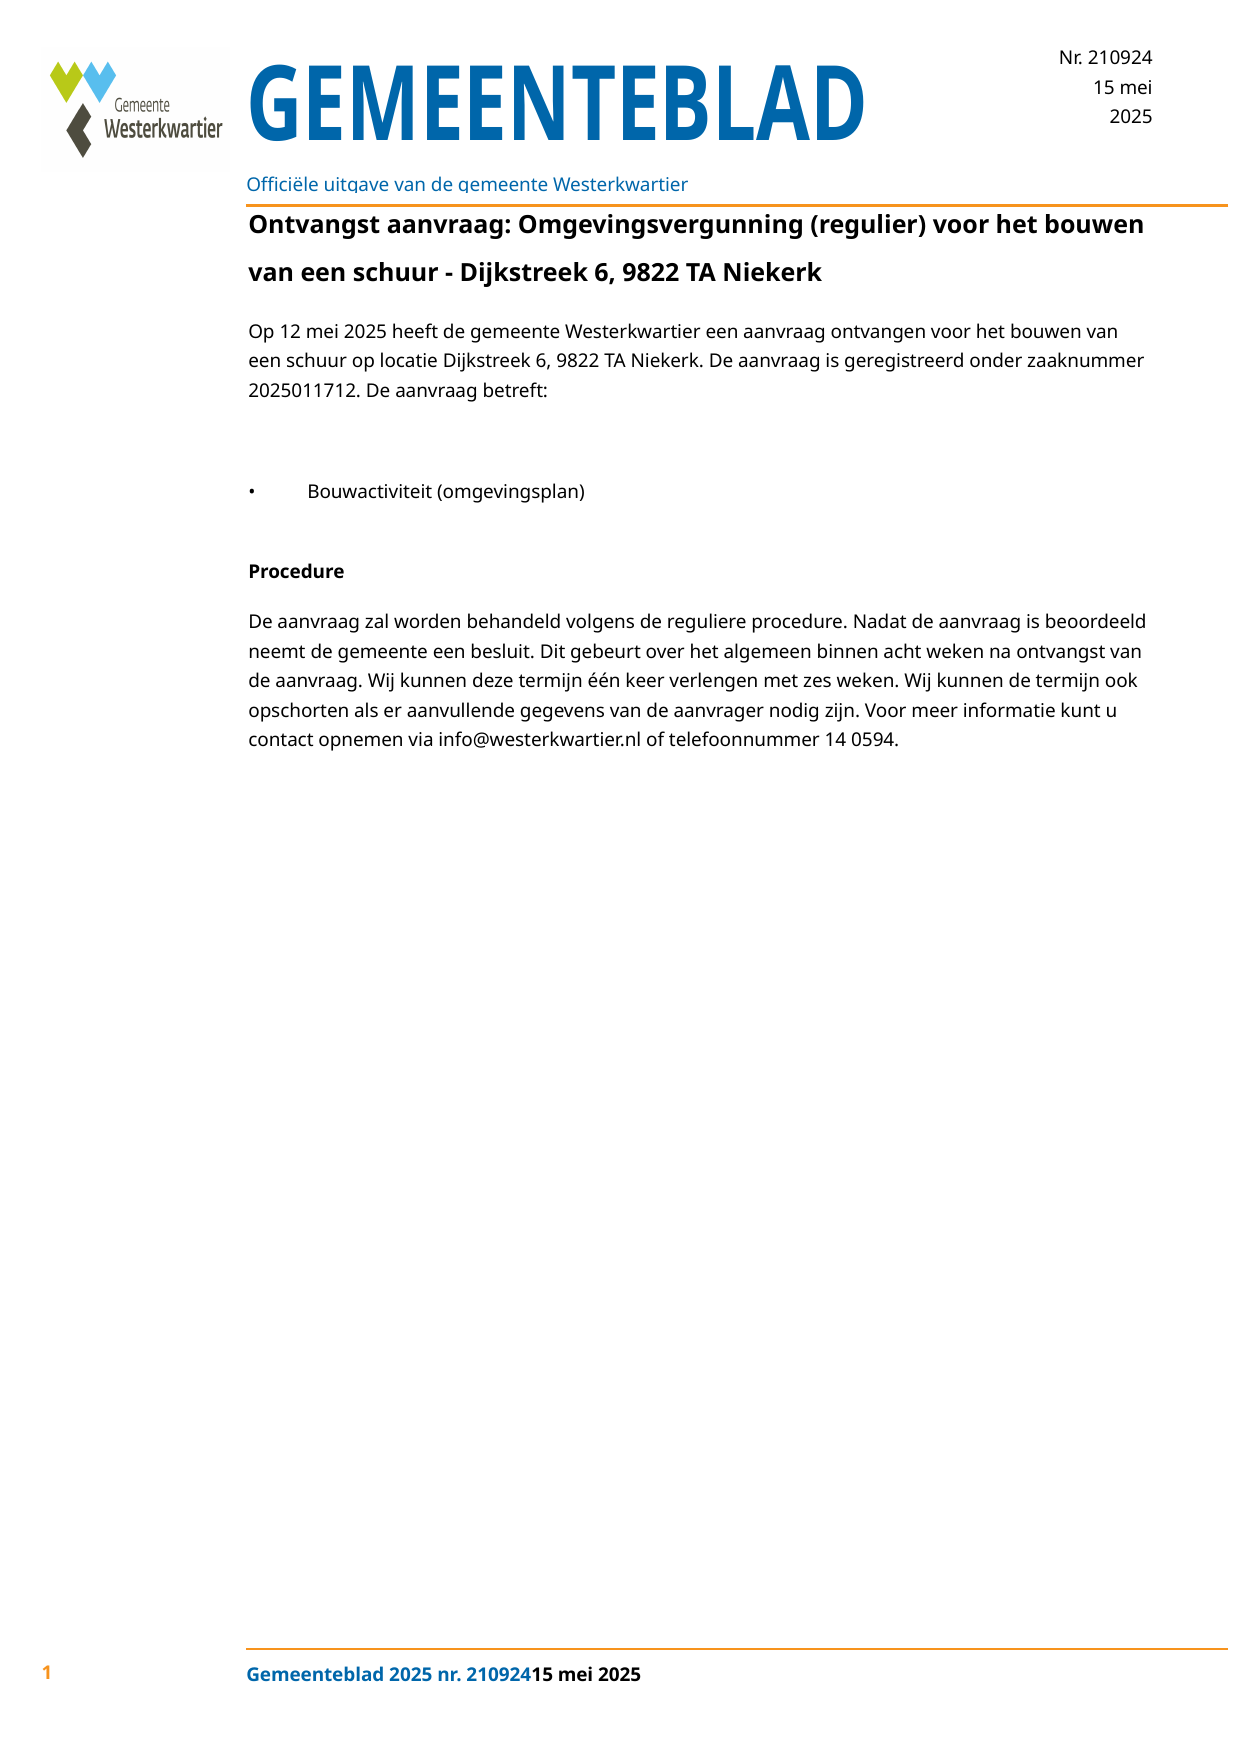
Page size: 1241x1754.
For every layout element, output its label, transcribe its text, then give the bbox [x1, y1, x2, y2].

text Procedure [248, 558, 1152, 584]
text De aanvraag zal worden behandeld volgens de reguliere procedure. Nadat de aanvraag is beoordeeld neemt de gemeente een besluit. Dit gebeurt over het algemeen binnen acht weken na ontvangst van de aanvraag. Wij kunnen deze termijn één keer verlengen met zes weken. Wij kunnen de termijn ook opschorten als er aanvullende gegevens van de aanvrager nodig zijn. Voor meer informatie kunt u contact opnemen via info@westerkwartier.nl of telefoonnummer 14 0594. [248, 608, 1152, 752]
text Ontvangst aanvraag: Omgevingsvergunning (regulier) voor het bouwen van een schuur - Dijkstreek 6, 9822 TA Niekerk [248, 207, 1152, 288]
list Bouwactiviteit (omgevingsplan) [248, 478, 1152, 504]
picture [41, 47, 231, 172]
text Op 12 mei 2025 heeft de gemeente Westerkwartier een aanvraag ontvangen voor het bouwen van een schuur op locatie Dijkstreek 6, 9822 TA Niekerk. De aanvraag is geregistreerd onder zaaknummer 2025011712. De aanvraag betreft: [248, 318, 1152, 403]
